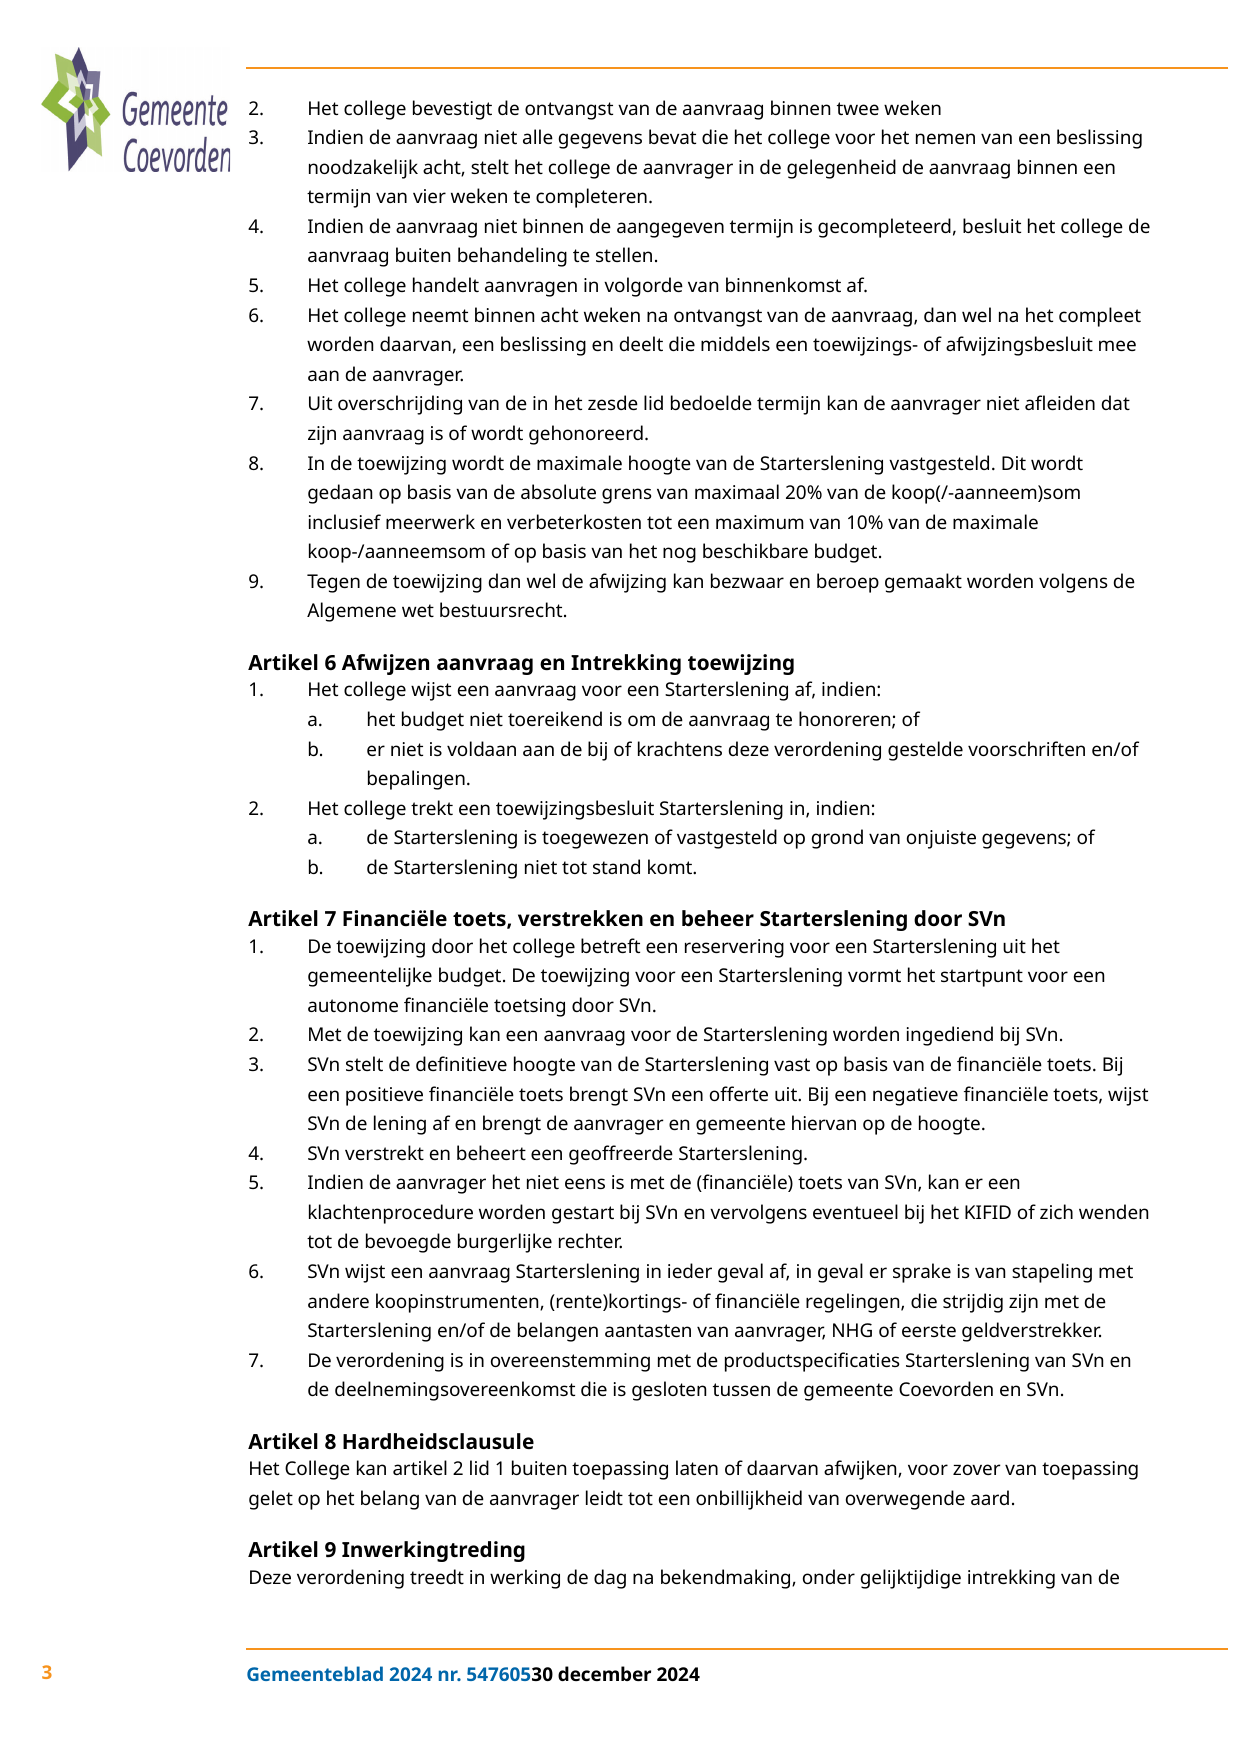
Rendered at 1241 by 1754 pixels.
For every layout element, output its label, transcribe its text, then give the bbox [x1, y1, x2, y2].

list Het college handelt aanvragen in volgorde van binnenkomst af. [248, 272, 1152, 298]
list Indien de aanvraag niet alle gegevens bevat die het college voor het nemen van een beslissing noodzakelijk acht, stelt het college de aanvrager in de gelegenheid de aanvraag binnen een termijn van vier weken te completeren. [248, 124, 1152, 209]
list SVn stelt de definitieve hoogte van de Starterslening vast op basis van de financiële toets. Bij een positieve financiële toets brengt SVn een offerte uit. Bij een negatieve financiële toets, wijst SVn de lening af en brengt de aanvrager en gemeente hiervan op de hoogte. [248, 1051, 1152, 1136]
text Artikel 7 Financiële toets, verstrekken en beheer Starterslening door SVn [248, 904, 1152, 933]
text Artikel 9 Inwerkingtreding [248, 1536, 1152, 1564]
list Indien de aanvrager het niet eens is met de (financiële) toets van SVn, kan er een klachtenprocedure worden gestart bij SVn en vervolgens eventueel bij het KIFID of zich wenden tot de bevoegde burgerlijke rechter. [248, 1169, 1152, 1254]
list Indien de aanvraag niet binnen de aangegeven termijn is gecompleteerd, besluit het college de aanvraag buiten behandeling te stellen. [248, 213, 1152, 268]
list Het college trekt een toewijzingsbesluit Starterslening in, indien: [248, 795, 1152, 821]
list De toewijzing door het college betreft een reservering voor een Starterslening uit het gemeentelijke budget. De toewijzing voor een Starterslening vormt het startpunt voor een autonome financiële toetsing door SVn. [248, 933, 1152, 1018]
text Artikel 8 Hardheidsclausule [248, 1427, 1152, 1456]
list Het college neemt binnen acht weken na ontvangst van de aanvraag, dan wel na het compleet worden daarvan, een beslissing en deelt die middels een toewijzings- of afwijzingsbesluit mee aan de aanvrager. [248, 302, 1152, 387]
list In de toewijzing wordt de maximale hoogte van de Starterslening vastgesteld. Dit wordt gedaan op basis van de absolute grens van maximaal 20% van de koop(/-aanneem)som inclusief meerwerk en verbeterkosten tot een maximum van 10% van de maximale koop-/aanneemsom of op basis van het nog beschikbare budget. [248, 450, 1152, 564]
text Het College kan artikel 2 lid 1 buiten toepassing laten of daarvan afwijken, voor zover van toepassing gelet op het belang van de aanvrager leidt tot een onbillijkheid van overwegende aard. [248, 1456, 1152, 1511]
list De verordening is in overeenstemming met de productspecificaties Starterslening van SVn en de deelnemingsovereenkomst die is gesloten tussen de gemeente Coevorden en SVn. [248, 1347, 1152, 1402]
list Het college wijst een aanvraag voor een Starterslening af, indien: [248, 677, 1152, 702]
text Artikel 6 Afwijzen aanvraag en Intrekking toewijzing [248, 648, 1152, 677]
text Deze verordening treedt in werking de dag na bekendmaking, onder gelijktijdige intrekking van de [248, 1564, 1152, 1590]
list SVn verstrekt en beheert een geoffreerde Starterslening. [248, 1140, 1152, 1166]
list Met de toewijzing kan een aanvraag voor de Starterslening worden ingediend bij SVn. [248, 1022, 1152, 1047]
list de Starterslening niet tot stand komt. [307, 854, 1152, 880]
list er niet is voldaan aan de bij of krachtens deze verordening gestelde voorschriften en/of bepalingen. [307, 736, 1152, 791]
list de Starterslening is toegewezen of vastgesteld op grond van onjuiste gegevens; of [307, 824, 1152, 850]
list het budget niet toereikend is om de aanvraag te honoreren; of [307, 706, 1152, 732]
list SVn wijst een aanvraag Starterslening in ieder geval af, in geval er sprake is van stapeling met andere koopinstrumenten, (rente)kortings- of financiële regelingen, die strijdig zijn met de Starterslening en/of de belangen aantasten van aanvrager, NHG of eerste geldverstrekker. [248, 1258, 1152, 1343]
picture [41, 47, 231, 172]
list Tegen de toewijzing dan wel de afwijzing kan bezwaar en beroep gemaakt worden volgens de Algemene wet bestuursrecht. [248, 568, 1152, 623]
list Het college bevestigt de ontvangst van de aanvraag binnen twee weken [248, 95, 1152, 121]
list Uit overschrijding van de in het zesde lid bedoelde termijn kan de aanvrager niet afleiden dat zijn aanvraag is of wordt gehonoreerd. [248, 391, 1152, 446]
